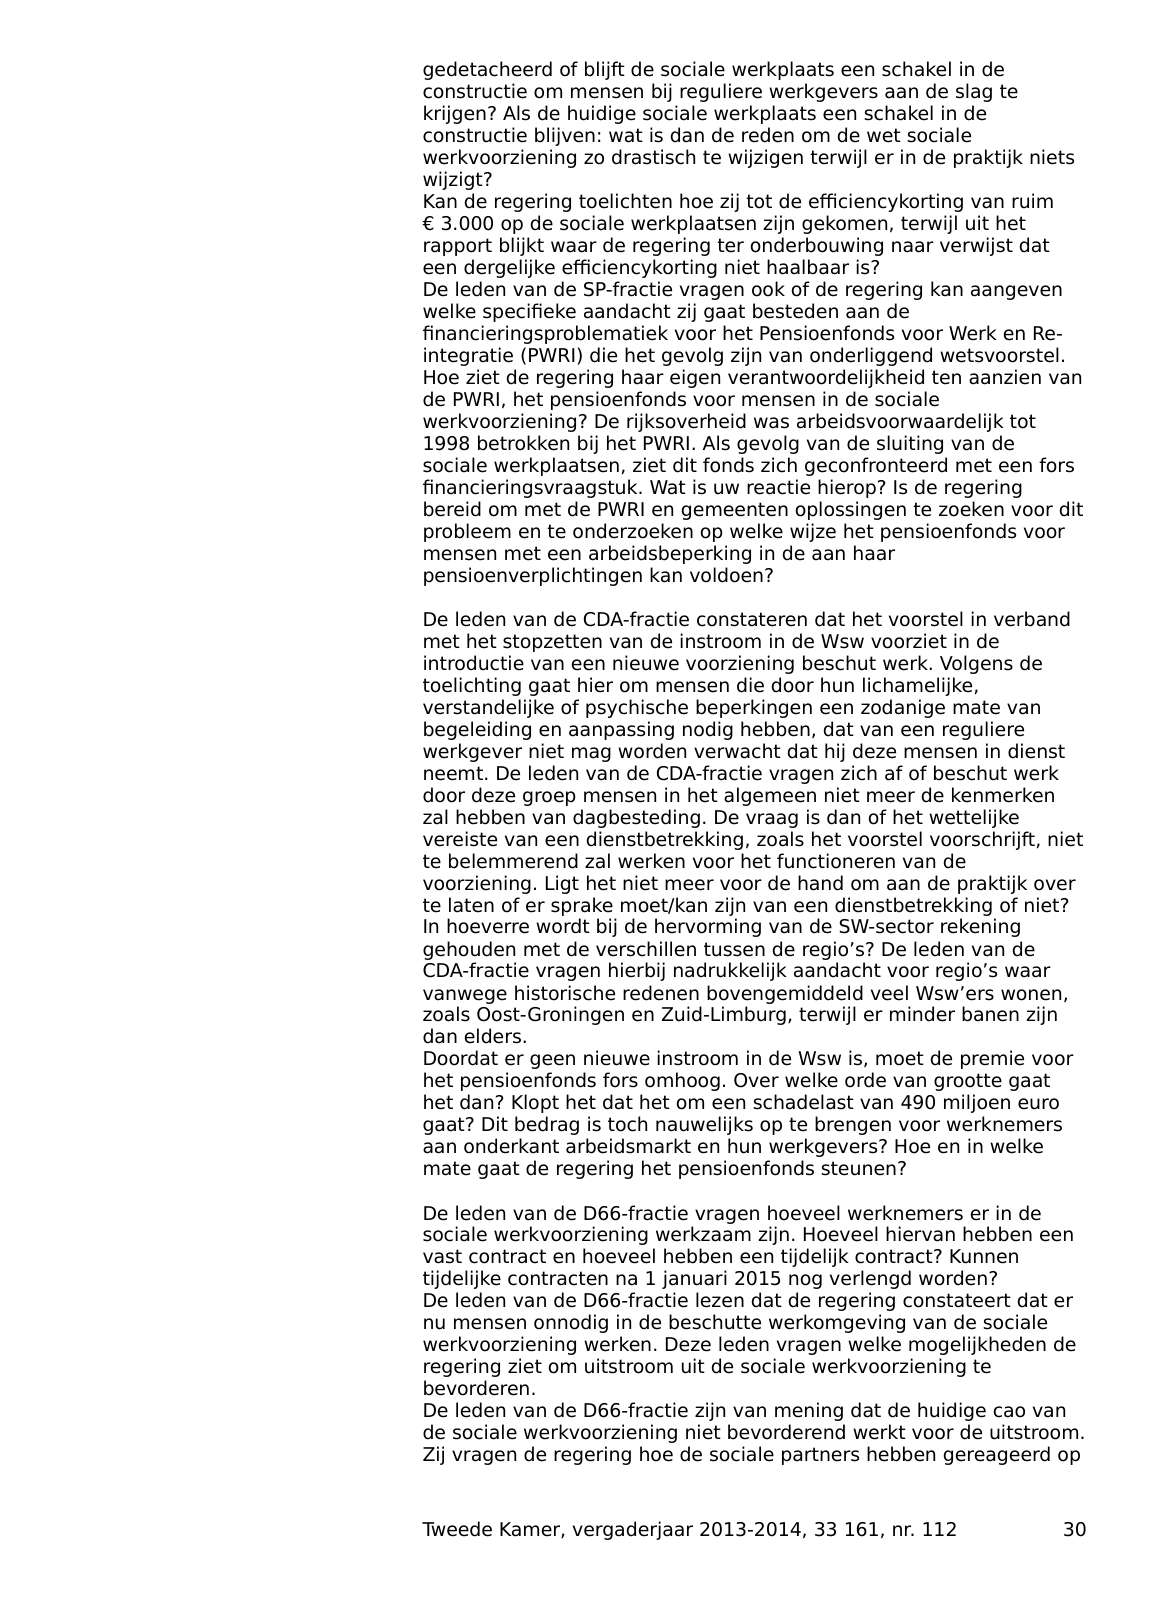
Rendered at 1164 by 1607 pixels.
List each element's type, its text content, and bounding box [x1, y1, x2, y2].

text De leden van de CDA-fractie constateren dat het voorstel in verband met het stopzetten van de instroom in de Wsw voorziet in de introductie van een nieuwe voorziening beschut werk. Volgens de toelichting gaat hier om mensen die door hun lichamelijke, verstandelijke of psychische beperkingen een zodanige mate van begeleiding en aanpassing nodig hebben, dat van een reguliere werkgever niet mag worden verwacht dat hij deze mensen in dienst neemt. De leden van de CDA-fractie vragen zich af of beschut werk door deze groep mensen in het algemeen niet meer de kenmerken zal hebben van dagbesteding. De vraag is dan of het wettelijke vereiste van een dienstbetrekking, zoals het voorstel voorschrijft, niet te belemmerend zal werken voor het functioneren van de voorziening. Ligt het niet meer voor de hand om aan de praktijk over te laten of er sprake moet/kan zijn van een dienstbetrekking of niet? [422, 609, 1087, 916]
text De leden van de D66-fractie vragen hoeveel werknemers er in de sociale werkvoorziening werkzaam zijn. Hoeveel hiervan hebben een vast contract en hoeveel hebben een tijdelijk contract? Kunnen tijdelijke contracten na 1 januari 2015 nog verlengd worden? [422, 1202, 1087, 1290]
text In hoeverre wordt bij de hervorming van de SW-sector rekening gehouden met de verschillen tussen de regio’s? De leden van de CDA-fractie vragen hierbij nadrukkelijk aandacht voor regio’s waar vanwege historische redenen bovengemiddeld veel Wsw’ers wonen, zoals Oost-Groningen en Zuid-Limburg, terwijl er minder banen zijn dan elders. [422, 916, 1087, 1048]
text Doordat er geen nieuwe instroom in de Wsw is, moet de premie voor het pensioenfonds fors omhoog. Over welke orde van grootte gaat het dan? Klopt het dat het om een schadelast van 490 miljoen euro gaat? Dit bedrag is toch nauwelijks op te brengen voor werknemers aan onderkant arbeidsmarkt en hun werkgevers? Hoe en in welke mate gaat de regering het pensioenfonds steunen? [422, 1048, 1087, 1180]
text De leden van de SP-fractie vragen ook of de regering kan aangeven welke specifieke aandacht zij gaat besteden aan de financieringsproblematiek voor het Pensioenfonds voor Werk en Re-integratie (PWRI) die het gevolg zijn van onderliggend wetsvoorstel. Hoe ziet de regering haar eigen verantwoordelijkheid ten aanzien van de PWRI, het pensioenfonds voor mensen in de sociale werkvoorziening? De rijksoverheid was arbeidsvoorwaardelijk tot 1998 betrokken bij het PWRI. Als gevolg van de sluiting van de sociale werkplaatsen, ziet dit fonds zich geconfronteerd met een fors financieringsvraagstuk. Wat is uw reactie hierop? Is de regering bereid om met de PWRI en gemeenten oplossingen te zoeken voor dit probleem en te onderzoeken op welke wijze het pensioenfonds voor mensen met een arbeidsbeperking in de aan haar pensioenverplichtingen kan voldoen? [422, 279, 1087, 587]
text gedetacheerd of blijft de sociale werkplaats een schakel in de constructie om mensen bij reguliere werkgevers aan de slag te krijgen? Als de huidige sociale werkplaats een schakel in de constructie blijven: wat is dan de reden om de wet sociale werkvoorziening zo drastisch te wijzigen terwijl er in de praktijk niets wijzigt? [422, 59, 1087, 191]
text Kan de regering toelichten hoe zij tot de efficiencykorting van ruim € 3.000 op de sociale werkplaatsen zijn gekomen, terwijl uit het rapport blijkt waar de regering ter onderbouwing naar verwijst dat een dergelijke efficiencykorting niet haalbaar is? [422, 191, 1087, 279]
text De leden van de D66-fractie zijn van mening dat de huidige cao van de sociale werkvoorziening niet bevorderend werkt voor de uitstroom. Zij vragen de regering hoe de sociale partners hebben gereageerd op [422, 1400, 1087, 1466]
text De leden van de D66-fractie lezen dat de regering constateert dat er nu mensen onnodig in de beschutte werkomgeving van de sociale werkvoorziening werken. Deze leden vragen welke mogelijkheden de regering ziet om uitstroom uit de sociale werkvoorziening te bevorderen. [422, 1290, 1087, 1400]
